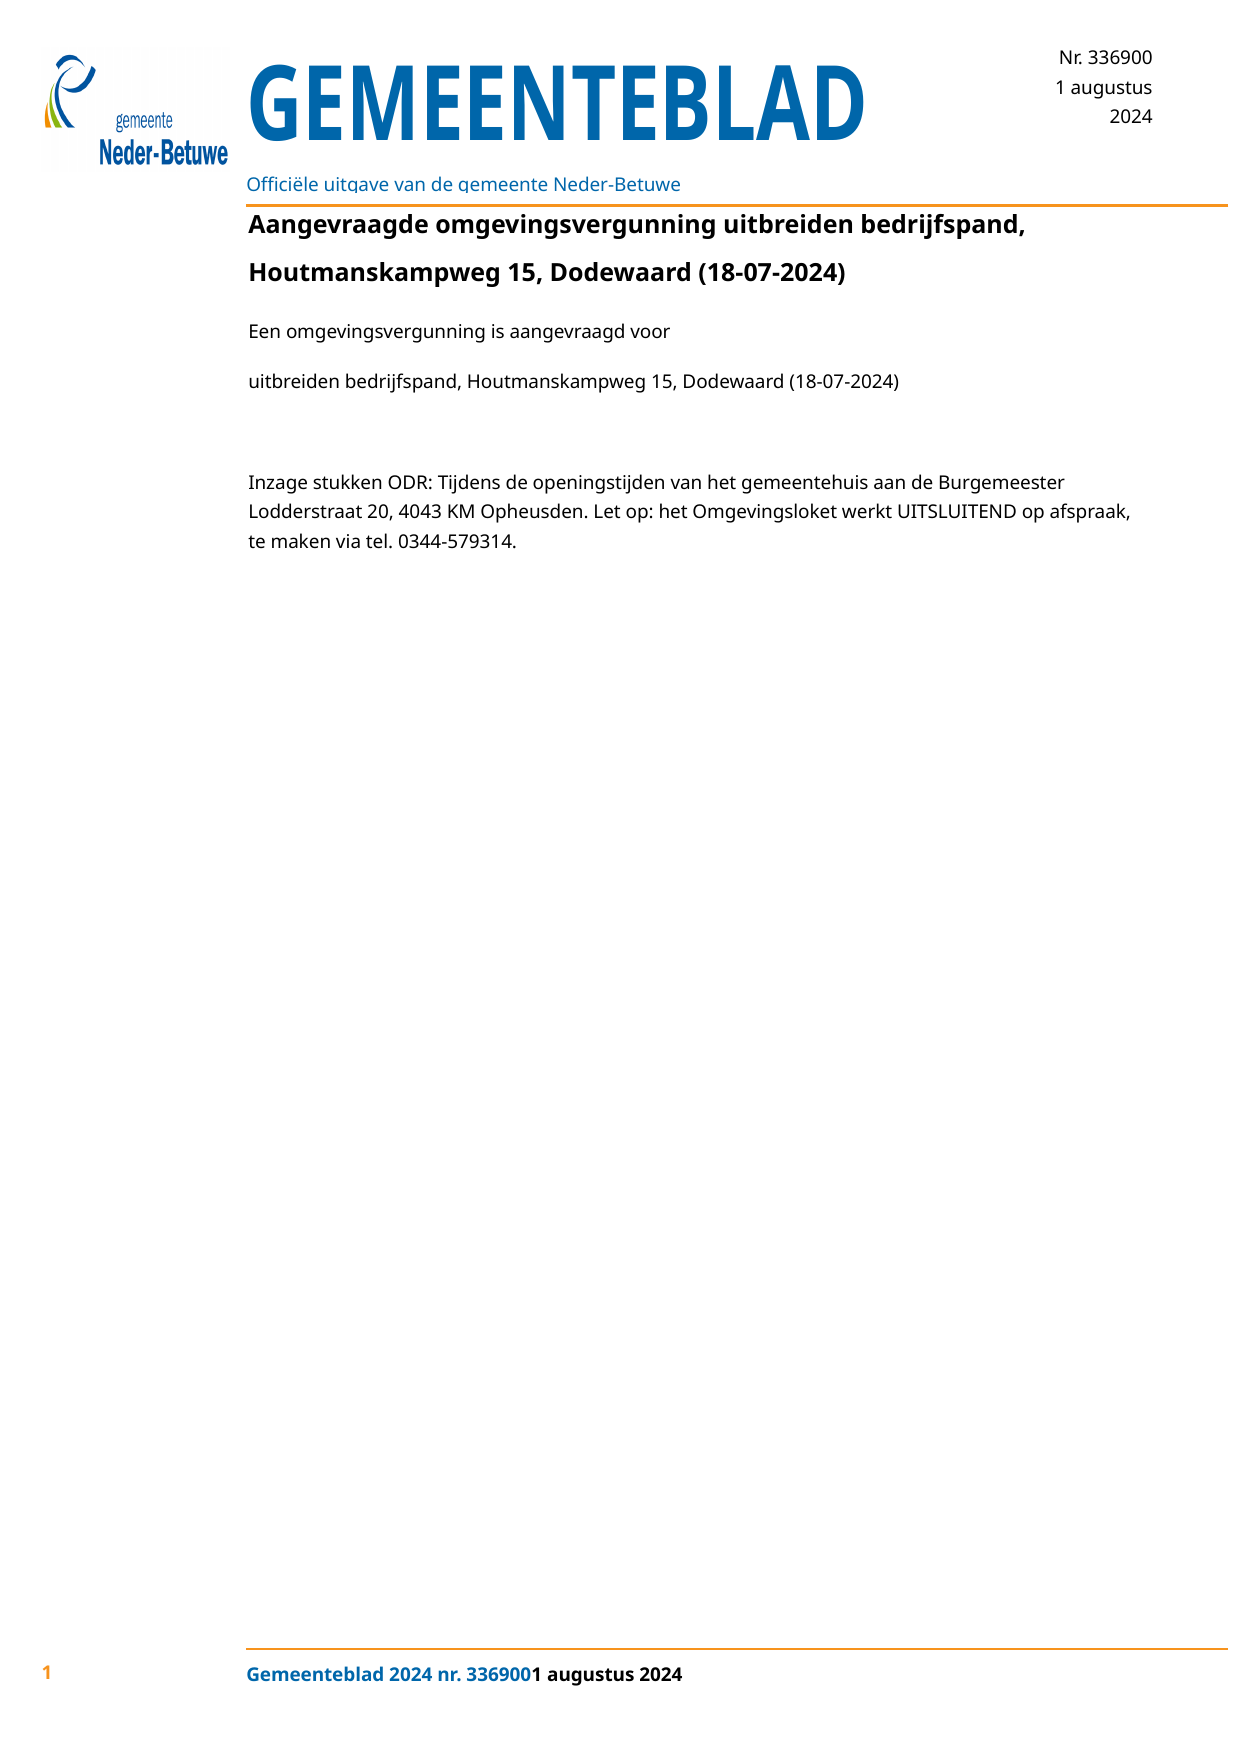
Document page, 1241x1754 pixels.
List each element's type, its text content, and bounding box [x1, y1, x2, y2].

text Aangevraagde omgevingsvergunning uitbreiden bedrijfspand, Houtmanskampweg 15, Dodewaard (18-07-2024) [248, 207, 1152, 288]
text uitbreiden bedrijfspand, Houtmanskampweg 15, Dodewaard (18-07-2024) [248, 368, 1152, 394]
text Inzage stukken ODR: Tijdens de openingstijden van het gemeentehuis aan de Burgemeester Lodderstraat 20, 4043 KM Opheusden. Let op: het Omgevingsloket werkt UITSLUITEND op afspraak, te maken via tel. 0344-579314. [248, 469, 1152, 554]
picture [41, 47, 231, 172]
text Een omgevingsvergunning is aangevraagd voor [248, 318, 1152, 344]
